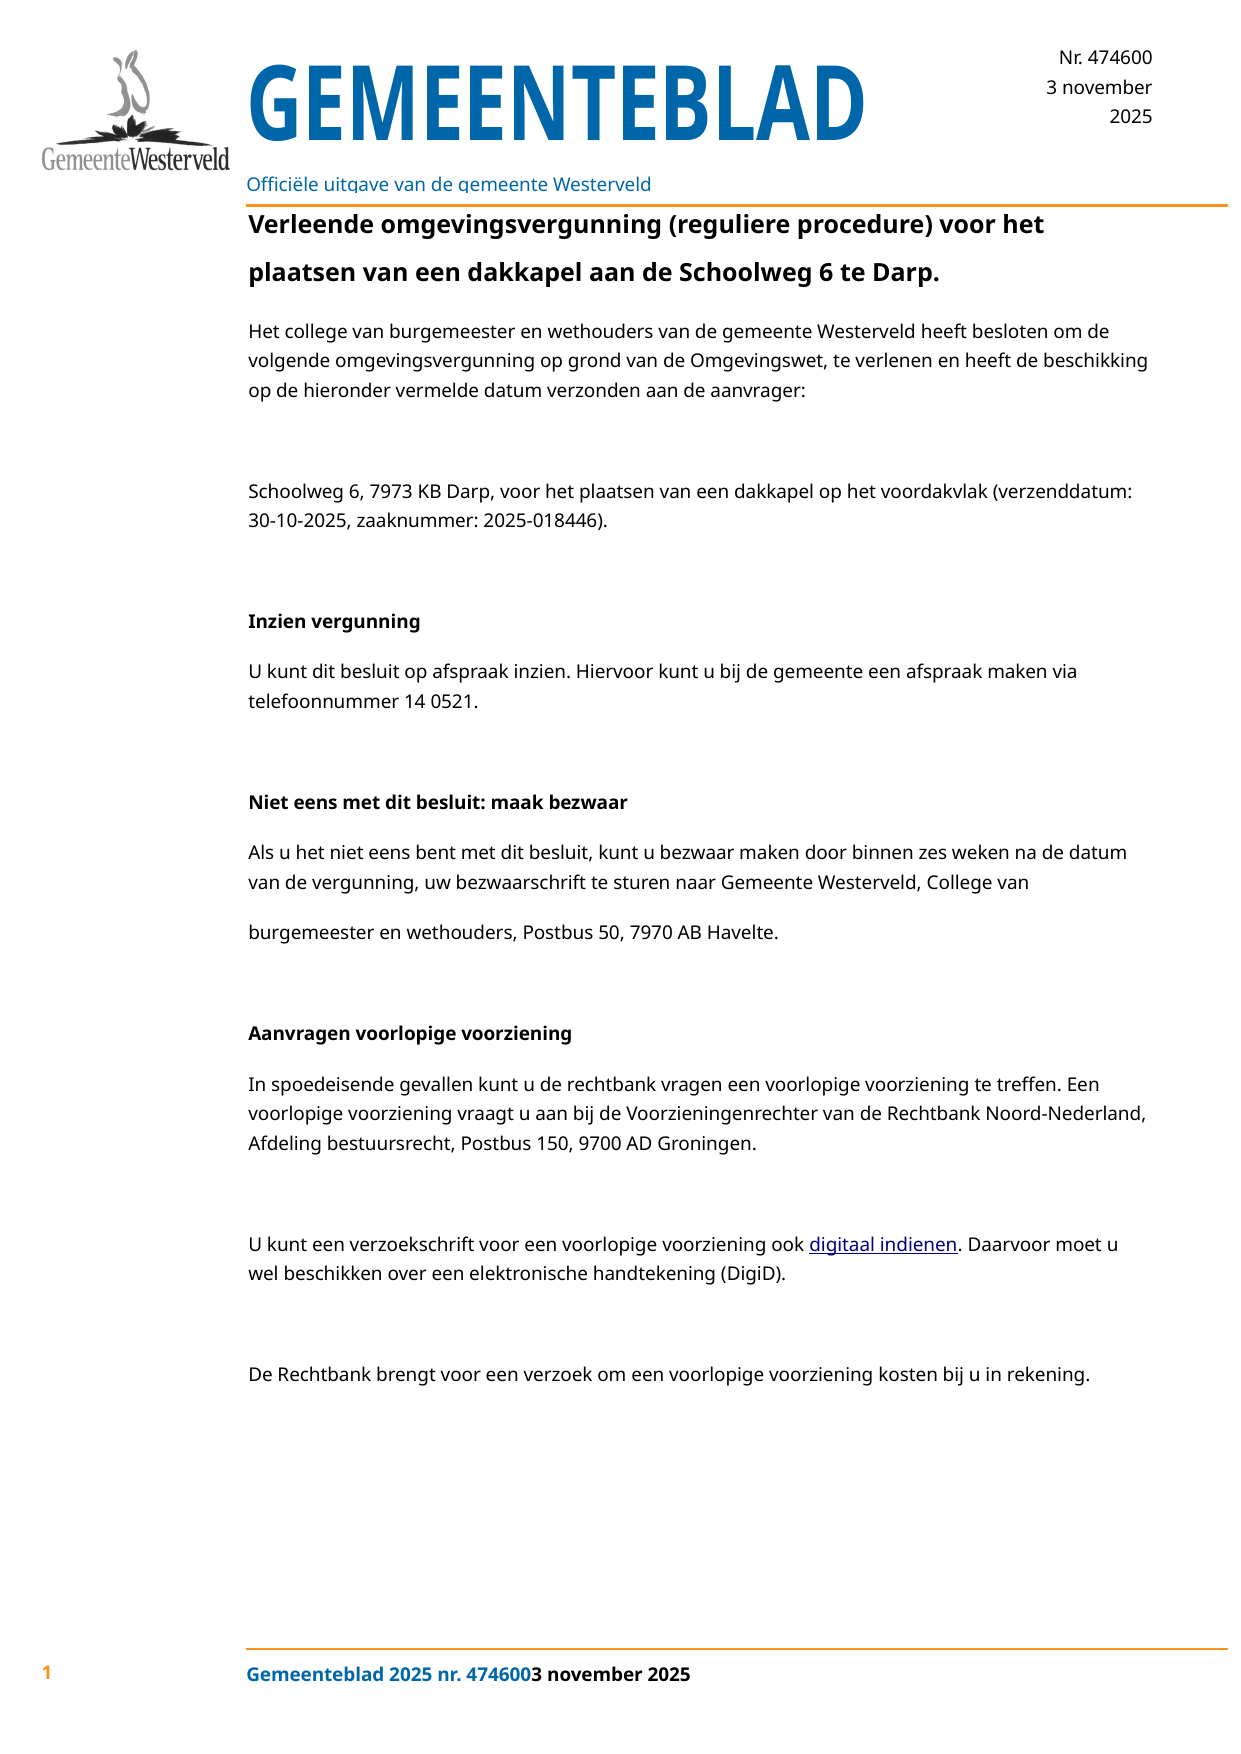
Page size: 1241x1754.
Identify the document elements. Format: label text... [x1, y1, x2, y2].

text Het college van burgemeester en wethouders van de gemeente Westerveld heeft besloten om de volgende omgevingsvergunning op grond van de Omgevingswet, te verlenen en heeft de beschikking op de hieronder vermelde datum verzonden aan de aanvrager: [248, 318, 1152, 403]
picture [41, 47, 231, 172]
text Aanvragen voorlopige voorziening [248, 1020, 1152, 1046]
text Inzien vergunning [248, 608, 1152, 634]
text Niet eens met dit besluit: maak bezwaar [248, 789, 1152, 815]
text U kunt dit besluit op afspraak inzien. Hiervoor kunt u bij de gemeente een afspraak maken via telefoonnummer 14 0521. [248, 659, 1152, 714]
text burgemeester en wethouders, Postbus 50, 7970 AB Havelte. [248, 919, 1152, 945]
text Verleende omgevingsvergunning (reguliere procedure) voor het plaatsen van een dakkapel aan de Schoolweg 6 te Darp. [248, 207, 1152, 288]
text In spoedeisende gevallen kunt u de rechtbank vragen een voorlopige voorziening te treffen. Een voorlopige voorziening vraagt u aan bij de Voorzieningenrechter van de Rechtbank Noord-Nederland, Afdeling bestuursrecht, Postbus 150, 9700 AD Groningen. [248, 1071, 1152, 1156]
text Schoolweg 6, 7973 KB Darp, voor het plaatsen van een dakkapel op het voordakvlak (verzenddatum: 30-10-2025, zaaknummer: 2025-018446). [248, 478, 1152, 533]
text Als u het niet eens bent met dit besluit, kunt u bezwaar maken door binnen zes weken na de datum van de vergunning, uw bezwaarschrift te sturen naar Gemeente Westerveld, College van [248, 839, 1152, 895]
text De Rechtbank brengt voor een verzoek om een voorlopige voorziening kosten bij u in rekening. [248, 1361, 1152, 1387]
text U kunt een verzoekschrift voor een voorlopige voorziening ook digitaal indienen. Daarvoor moet u wel beschikken over een elektronische handtekening (DigiD). [248, 1231, 1152, 1286]
